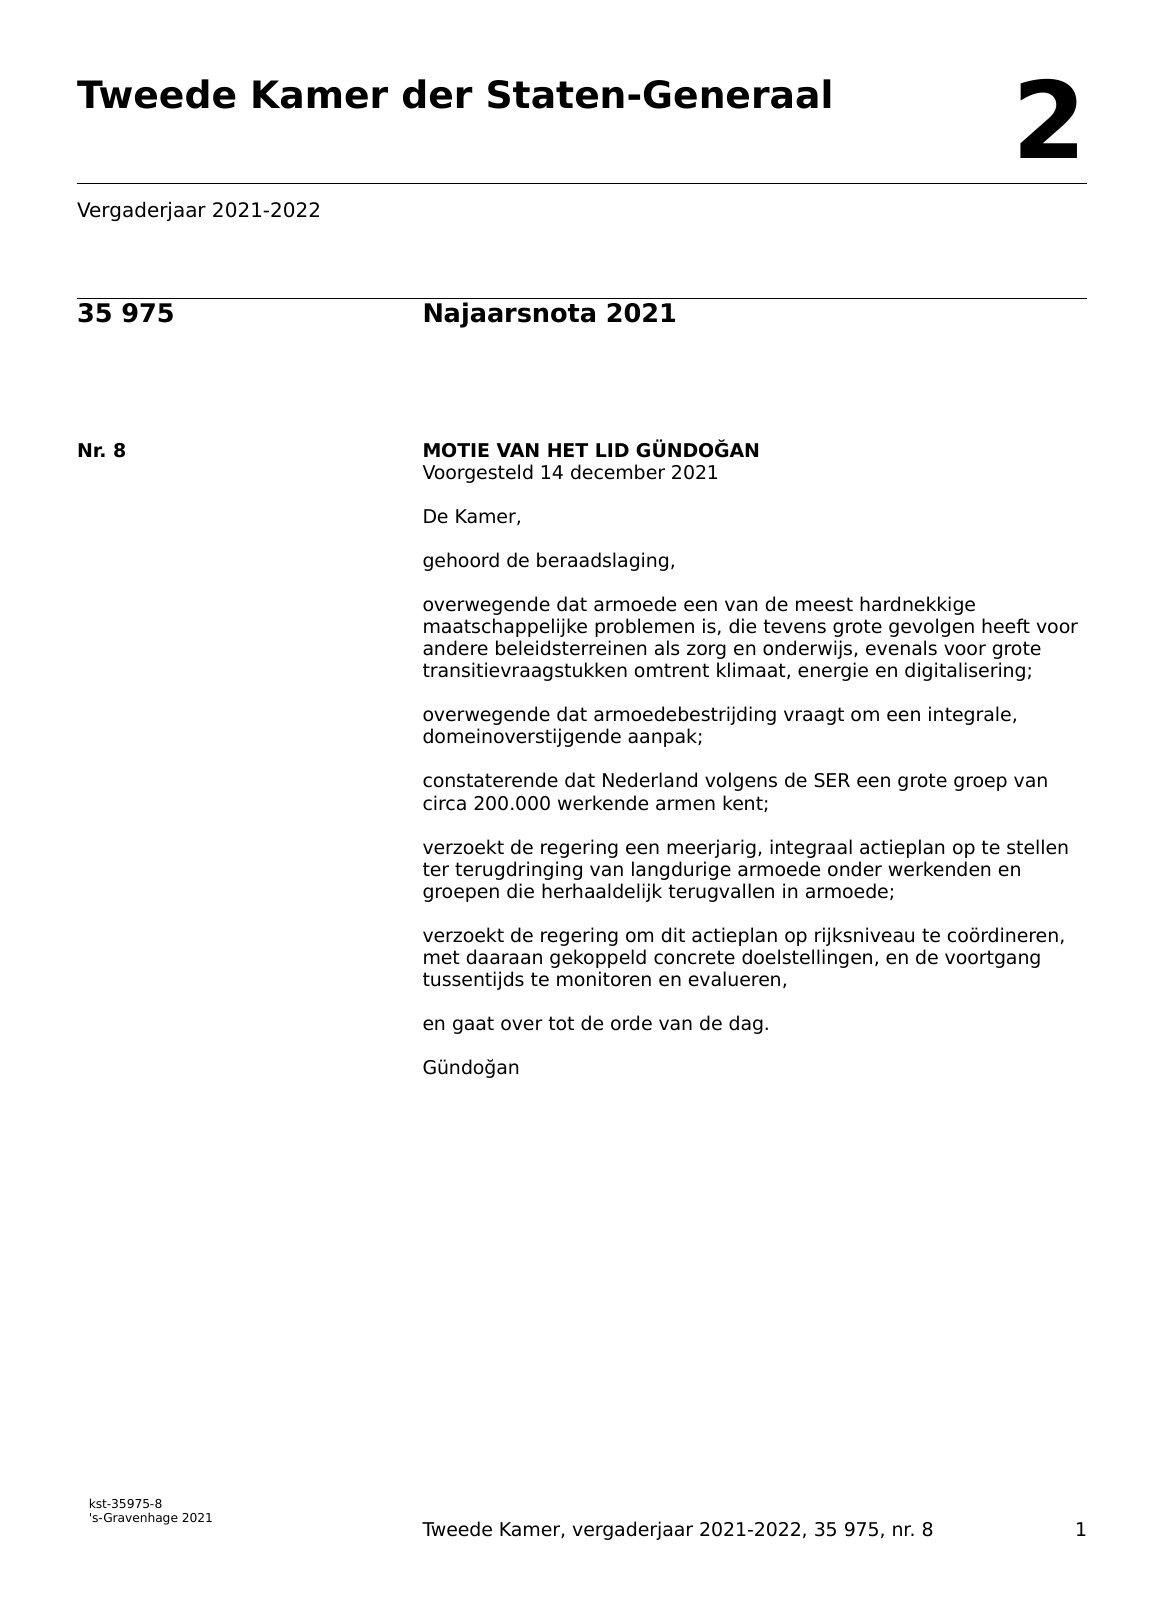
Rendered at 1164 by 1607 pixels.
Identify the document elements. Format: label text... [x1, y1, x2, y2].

table_header 2 [886, 59, 1087, 183]
text constaterende dat Nederland volgens de SER een grote groep van circa 200.000 werkende armen kent; [422, 770, 1087, 814]
text verzoekt de regering om dit actieplan op rijksniveau te coördineren, met daaraan gekoppeld concrete doelstellingen, en de voortgang tussentijds te monitoren en evalueren, [422, 925, 1087, 991]
text Voorgesteld 14 december 2021 [422, 462, 1087, 484]
text De Kamer, [422, 506, 1087, 528]
subtitle Nr. 8 MOTIE VAN HET LID GÜNDOĞAN [77, 440, 1087, 462]
text overwegende dat armoedebestrijding vraagt om een integrale, domeinoverstijgende aanpak; [422, 704, 1087, 748]
text kst-35975-8 [88, 1497, 323, 1511]
text gehoord de beraadslaging, [422, 550, 1087, 572]
subtitle 35 975 Najaarsnota 2021 [77, 299, 1087, 329]
table_header Tweede Kamer der Staten-Generaal [77, 59, 886, 183]
table_cell Vergaderjaar 2021-2022 [77, 184, 1087, 298]
text overwegende dat armoede een van de meest hardnekkige maatschappelijke problemen is, die tevens grote gevolgen heeft voor andere beleidsterreinen als zorg en onderwijs, evenals voor grote transitievraagstukken omtrent klimaat, energie en digitalisering; [422, 594, 1087, 682]
text Gündoğan [422, 1057, 1087, 1079]
text 's-Gravenhage 2021 [88, 1511, 323, 1525]
text verzoekt de regering een meerjarig, integraal actieplan op te stellen ter terugdringing van langdurige armoede onder werkenden en groepen die herhaaldelijk terugvallen in armoede; [422, 837, 1087, 902]
text en gaat over tot de orde van de dag. [422, 1013, 1087, 1035]
